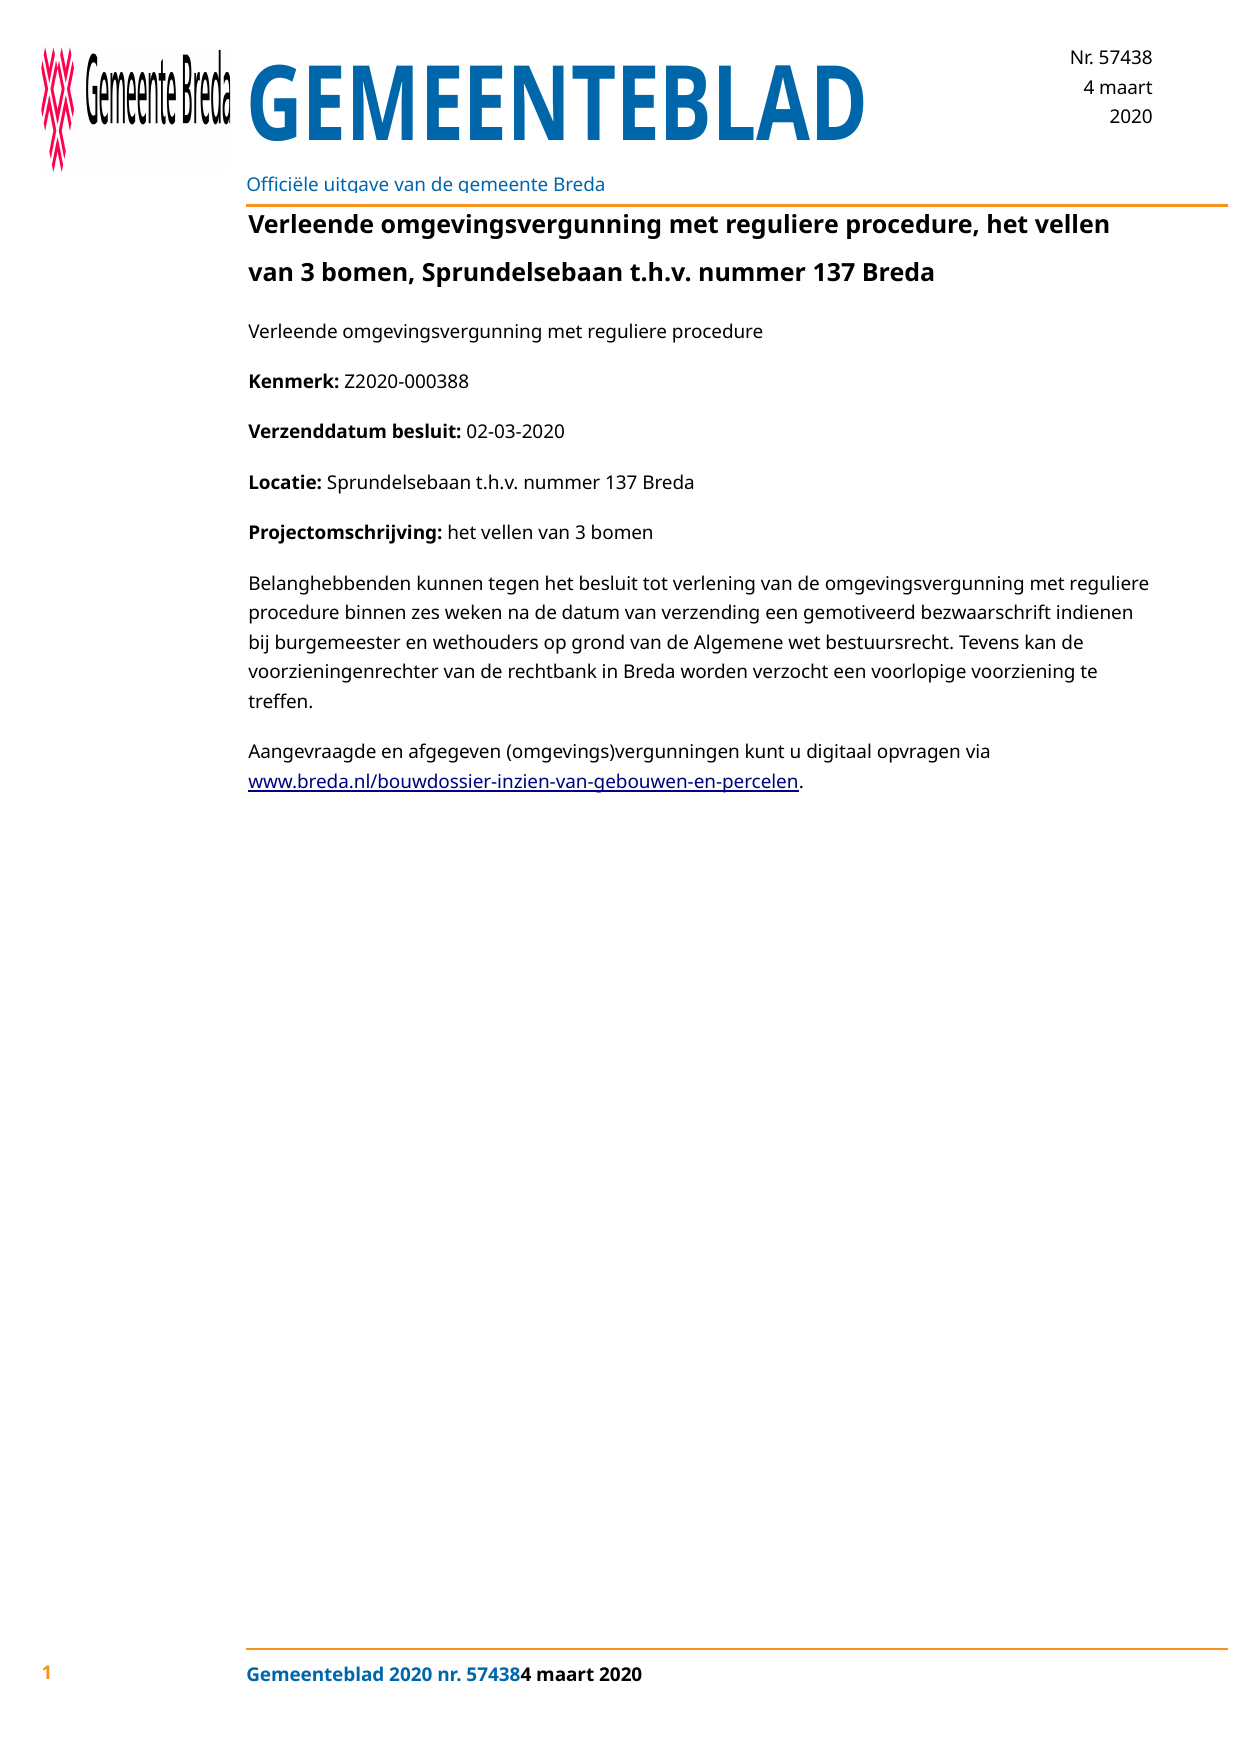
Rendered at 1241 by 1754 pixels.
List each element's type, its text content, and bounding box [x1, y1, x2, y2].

text Locatie: Sprundelsebaan t.h.v. nummer 137 Breda [248, 469, 1152, 495]
text Aangevraagde en afgegeven (omgevings)vergunningen kunt u digitaal opvragen via www.breda.nl/bouwdossier-inzien-van-gebouwen-en-percelen. [248, 739, 1152, 794]
text Verleende omgevingsvergunning met reguliere procedure [248, 318, 1152, 344]
text Kenmerk: Z2020-000388 [248, 368, 1152, 394]
text Verzenddatum besluit: 02-03-2020 [248, 419, 1152, 444]
picture [41, 47, 231, 172]
text Projectomschrijving: het vellen van 3 bomen [248, 519, 1152, 545]
text Belanghebbenden kunnen tegen het besluit tot verlening van de omgevingsvergunning met reguliere procedure binnen zes weken na de datum van verzending een gemotiveerd bezwaarschrift indienen bij burgemeester en wethouders op grond van de Algemene wet bestuursrecht. Tevens kan de voorzieningenrechter van de rechtbank in Breda worden verzocht een voorlopige voorziening te treffen. [248, 570, 1152, 714]
text Verleende omgevingsvergunning met reguliere procedure, het vellen van 3 bomen, Sprundelsebaan t.h.v. nummer 137 Breda [248, 207, 1152, 288]
